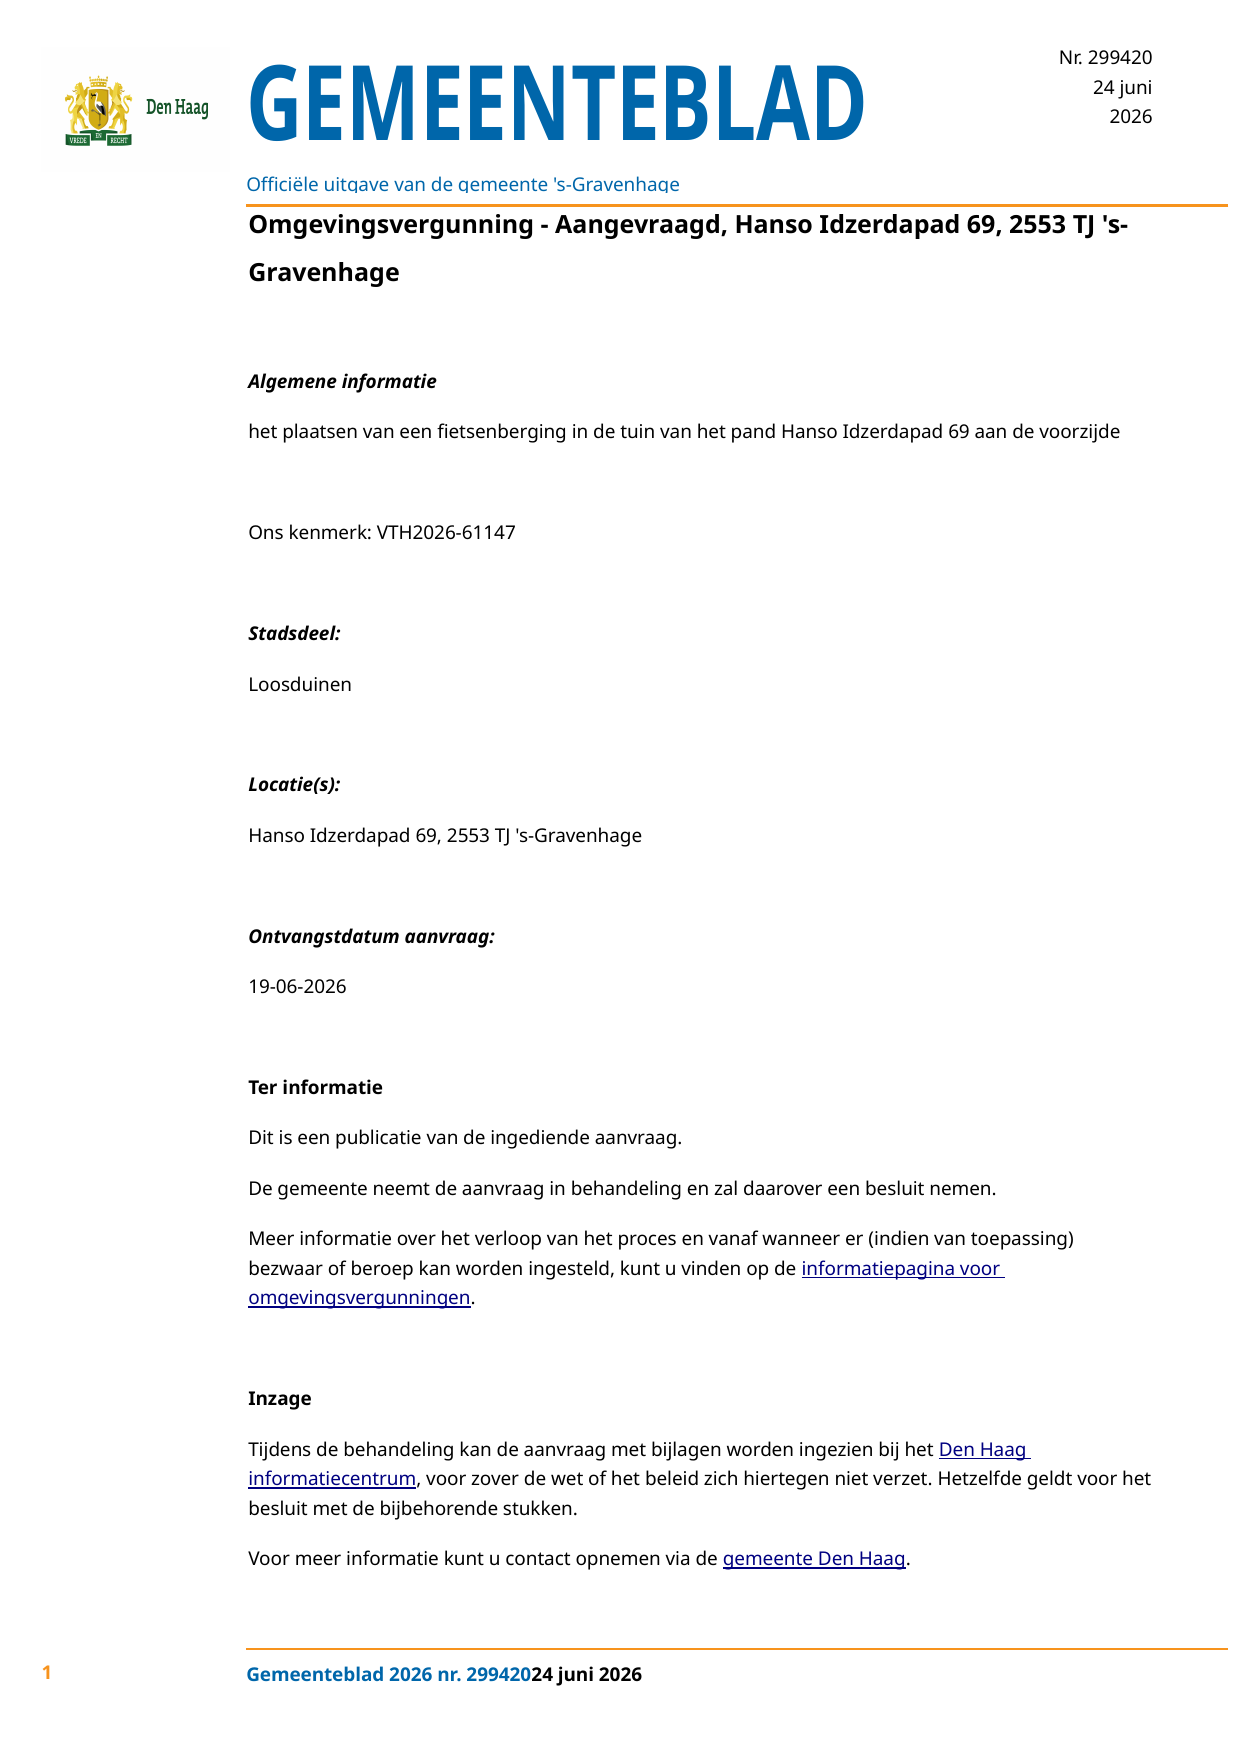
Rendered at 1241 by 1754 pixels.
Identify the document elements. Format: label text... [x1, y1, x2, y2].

picture [41, 47, 231, 172]
text Inzage [248, 1385, 1152, 1411]
text 19-06-2026 [248, 973, 1152, 999]
text Ontvangstdatum aanvraag: [248, 923, 1152, 949]
text Omgevingsvergunning - Aangevraagd, Hanso Idzerdapad 69, 2553 TJ 's-Gravenhage [248, 207, 1152, 288]
text Tijdens de behandeling kan de aanvraag met bijlagen worden ingezien bij het Den Haag informatiecentrum, voor zover de wet of het beleid zich hiertegen niet verzet. Hetzelfde geldt voor het besluit met de bijbehorende stukken. [248, 1436, 1152, 1521]
text Dit is een publicatie van de ingediende aanvraag. [248, 1124, 1152, 1150]
text Meer informatie over het verloop van het proces en vanaf wanneer er (indien van toepassing) bezwaar of beroep kan worden ingesteld, kunt u vinden op de informatiepagina voor omgevingsvergunningen. [248, 1225, 1152, 1310]
text Ons kenmerk: VTH2026-61147 [248, 519, 1152, 545]
text De gemeente neemt de aanvraag in behandeling en zal daarover een besluit nemen. [248, 1175, 1152, 1201]
text Loosduinen [248, 671, 1152, 697]
text Voor meer informatie kunt u contact opnemen via de gemeente Den Haag. [248, 1545, 1152, 1571]
text Stadsdeel: [248, 620, 1152, 646]
text Hanso Idzerdapad 69, 2553 TJ 's-Gravenhage [248, 822, 1152, 848]
text Ter informatie [248, 1074, 1152, 1100]
text het plaatsen van een fietsenberging in de tuin van het pand Hanso Idzerdapad 69 aan de voorzijde [248, 419, 1152, 444]
text Algemene informatie [248, 368, 1152, 394]
text Locatie(s): [248, 772, 1152, 797]
